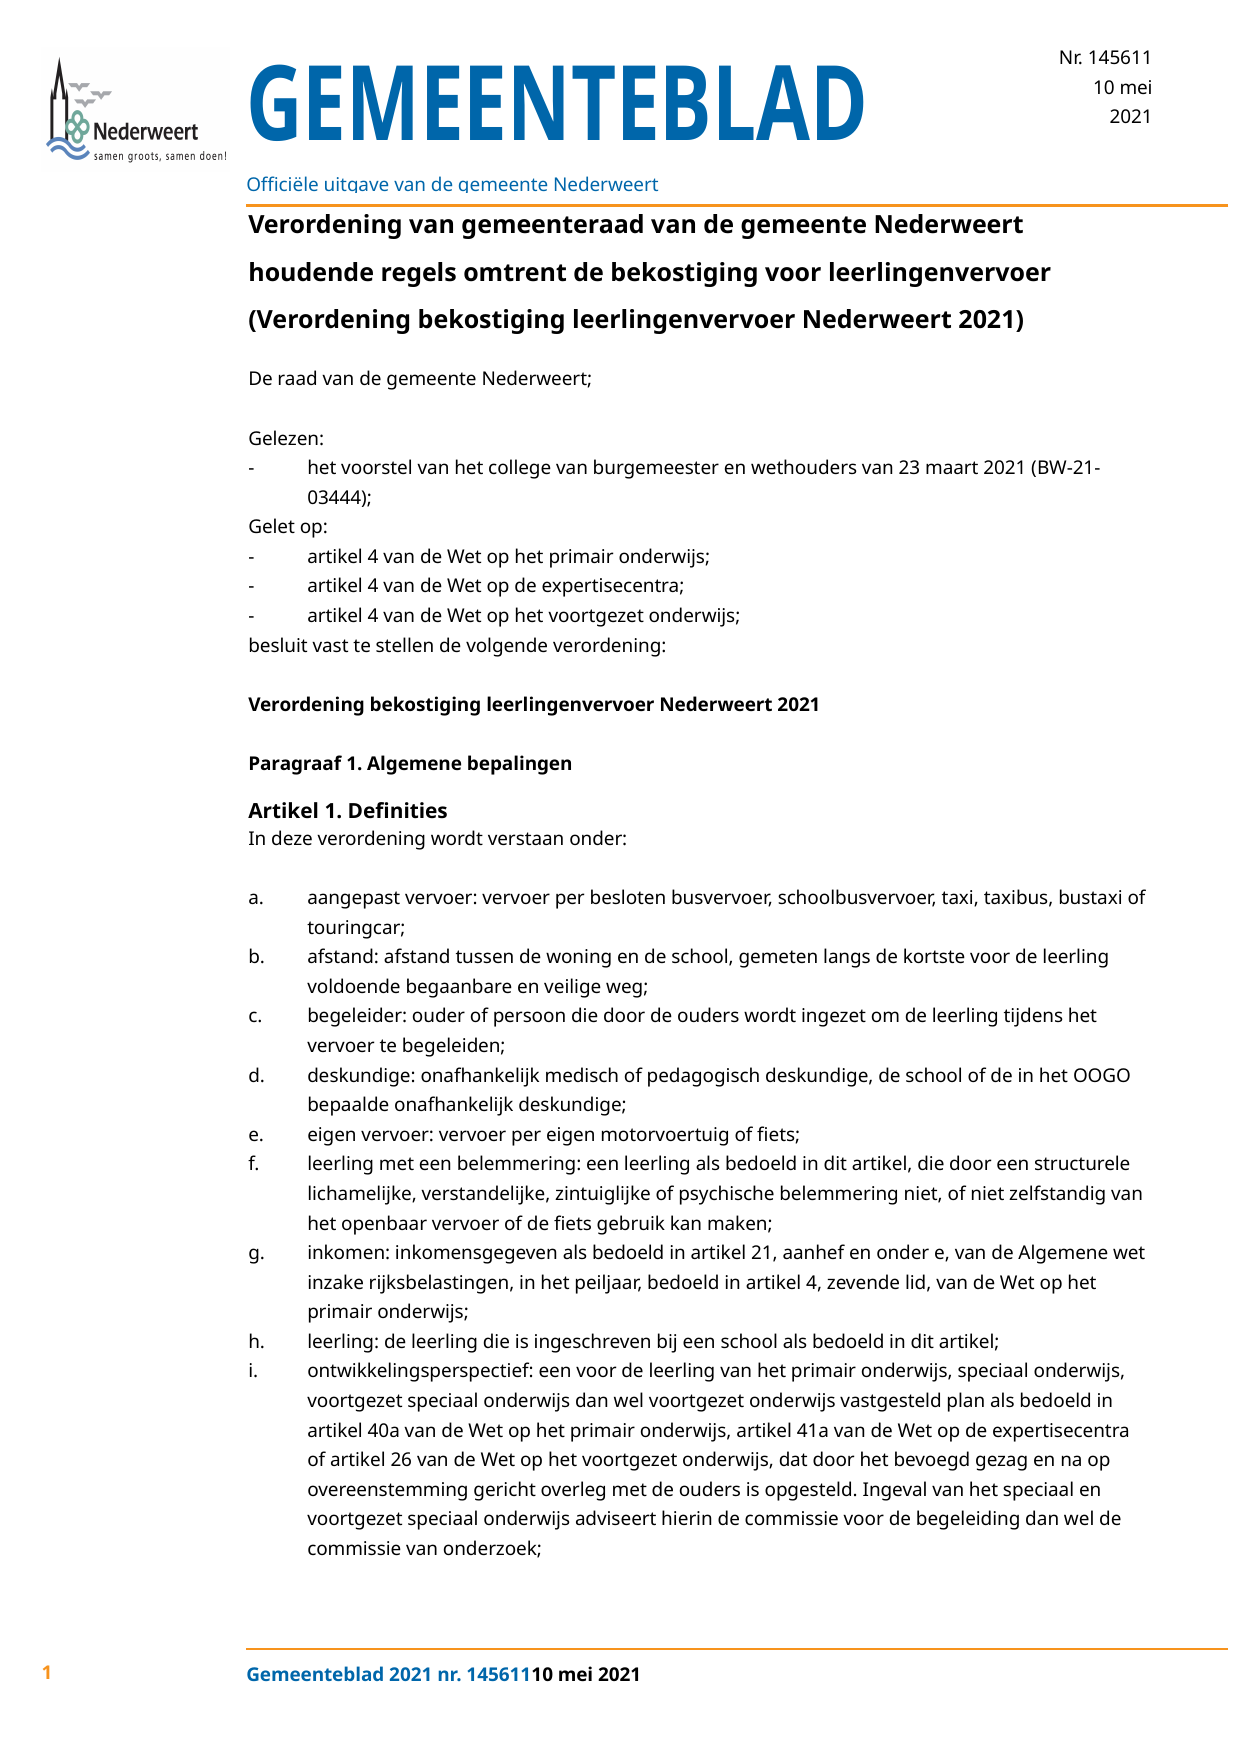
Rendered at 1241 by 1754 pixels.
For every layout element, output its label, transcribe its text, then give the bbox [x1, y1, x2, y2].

list leerling: de leerling die is ingeschreven bij een school als bedoeld in dit artikel; [248, 1328, 1152, 1354]
text besluit vast te stellen de volgende verordening: [248, 632, 1152, 657]
text De raad van de gemeente Nederweert; [248, 366, 1152, 391]
list deskundige: onafhankelijk medisch of pedagogisch deskundige, de school of de in het OOGO bepaalde onafhankelijk deskundige; [248, 1062, 1152, 1117]
list leerling met een belemmering: een leerling als bedoeld in dit artikel, die door een structurele lichamelijke, verstandelijke, zintuiglijke of psychische belemmering niet, of niet zelfstandig van het openbaar vervoer of de fiets gebruik kan maken; [248, 1151, 1152, 1235]
text In deze verordening wordt verstaan onder: [248, 825, 1152, 851]
text Paragraaf 1. Algemene bepalingen [248, 750, 1152, 776]
list inkomen: inkomensgegeven als bedoeld in artikel 21, aanhef en onder e, van de Algemene wet inzake rijksbelastingen, in het peiljaar, bedoeld in artikel 4, zevende lid, van de Wet op het primair onderwijs; [248, 1239, 1152, 1324]
picture [41, 47, 231, 172]
list begeleider: ouder of persoon die door de ouders wordt ingezet om de leerling tijdens het vervoer te begeleiden; [248, 1003, 1152, 1058]
list artikel 4 van de Wet op het primair onderwijs; [248, 543, 1152, 569]
list aangepast vervoer: vervoer per besloten busvervoer, schoolbusvervoer, taxi, taxibus, bustaxi of touringcar; [248, 884, 1152, 939]
text Verordening bekostiging leerlingenvervoer Nederweert 2021 [248, 691, 1152, 717]
text Gelet op: [248, 513, 1152, 539]
list artikel 4 van de Wet op de expertisecentra; [248, 573, 1152, 598]
list eigen vervoer: vervoer per eigen motorvoertuig of fiets; [248, 1121, 1152, 1147]
list ontwikkelingsperspectief: een voor de leerling van het primair onderwijs, speciaal onderwijs, voortgezet speciaal onderwijs dan wel voortgezet onderwijs vastgesteld plan als bedoeld in artikel 40a van de Wet op het primair onderwijs, artikel 41a van de Wet op de expertisecentra of artikel 26 van de Wet op het voortgezet onderwijs, dat door het bevoegd gezag en na op overeenstemming gericht overleg met de ouders is opgesteld. Ingeval van het speciaal en voortgezet speciaal onderwijs adviseert hierin de commissie voor de begeleiding dan wel de commissie van onderzoek; [248, 1358, 1152, 1561]
list artikel 4 van de Wet op het voortgezet onderwijs; [248, 602, 1152, 628]
text Gelezen: [248, 425, 1152, 450]
list afstand: afstand tussen de woning en de school, gemeten langs de kortste voor de leerling voldoende begaanbare en veilige weg; [248, 943, 1152, 999]
list het voorstel van het college van burgemeester en wethouders van 23 maart 2021 (BW-21-03444); [248, 454, 1152, 509]
text Verordening van gemeenteraad van de gemeente Nederweert houdende regels omtrent de bekostiging voor leerlingenvervoer (Verordening bekostiging leerlingenvervoer Nederweert 2021) [248, 207, 1152, 336]
text Artikel 1. Definities [248, 797, 1152, 825]
